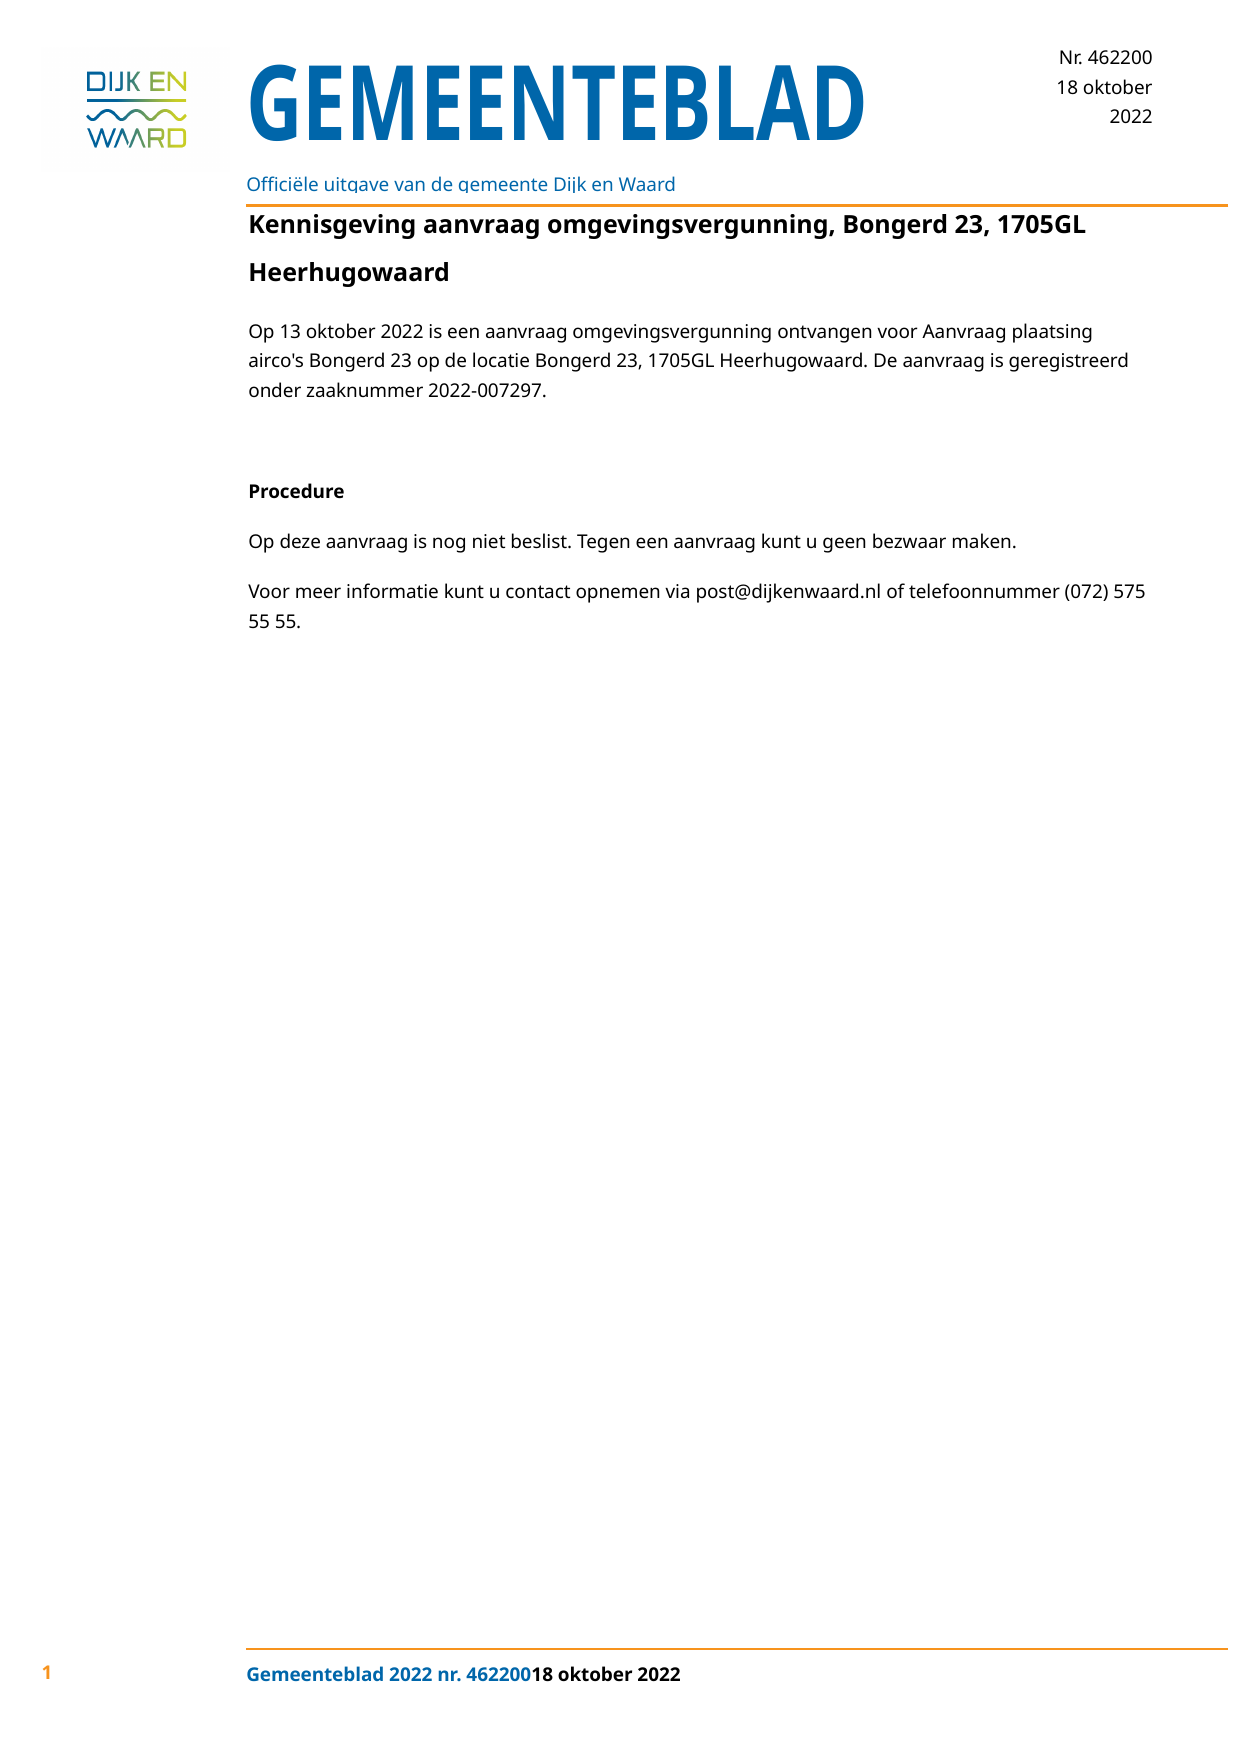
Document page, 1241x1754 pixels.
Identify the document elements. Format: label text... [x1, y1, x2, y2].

text Op 13 oktober 2022 is een aanvraag omgevingsvergunning ontvangen voor Aanvraag plaatsing airco's Bongerd 23 op de locatie Bongerd 23, 1705GL Heerhugowaard. De aanvraag is geregistreerd onder zaaknummer 2022-007297. [248, 318, 1152, 403]
text Procedure [248, 478, 1152, 504]
text Kennisgeving aanvraag omgevingsvergunning, Bongerd 23, 1705GL Heerhugowaard [248, 207, 1152, 288]
picture [41, 47, 231, 172]
text Op deze aanvraag is nog niet beslist. Tegen een aanvraag kunt u geen bezwaar maken. [248, 528, 1152, 554]
text Voor meer informatie kunt u contact opnemen via post@dijkenwaard.nl of telefoonnummer (072) 575 55 55. [248, 579, 1152, 634]
